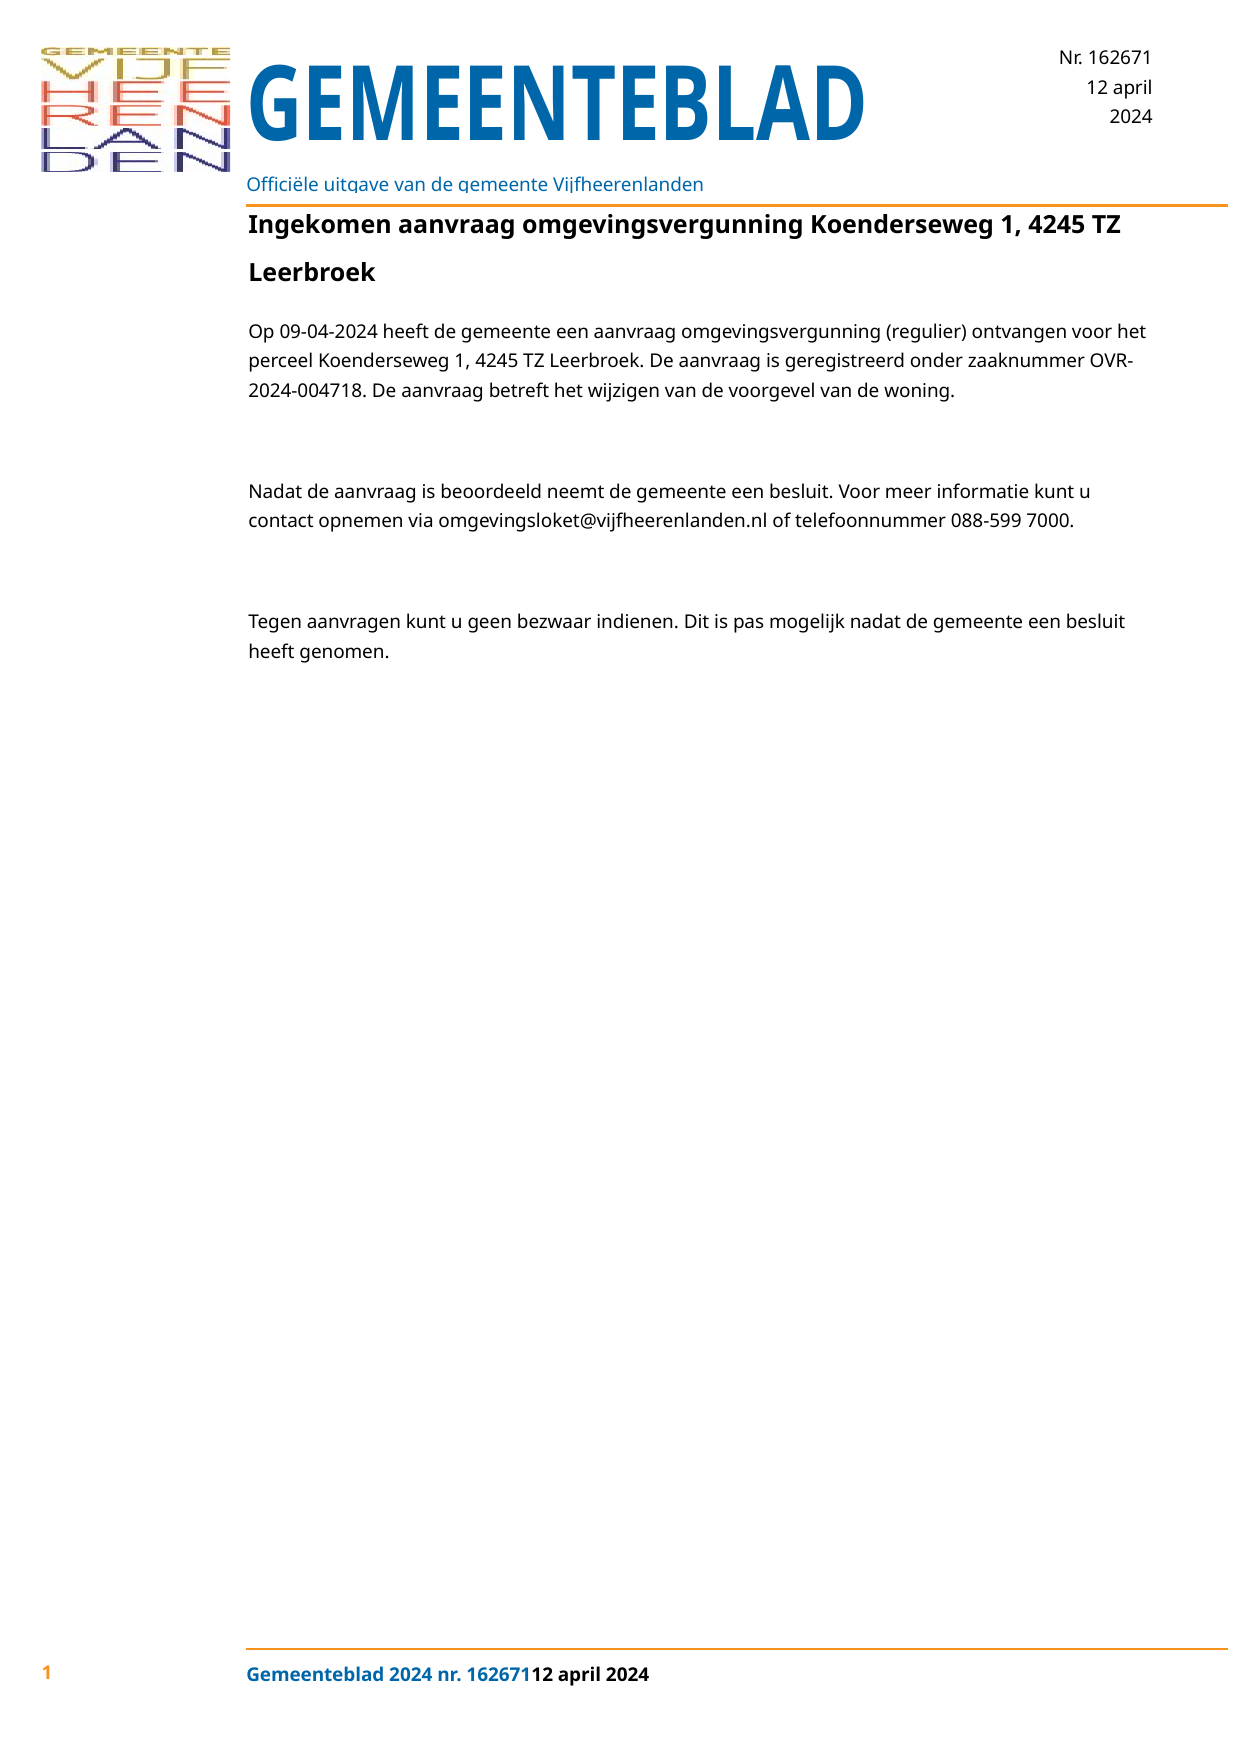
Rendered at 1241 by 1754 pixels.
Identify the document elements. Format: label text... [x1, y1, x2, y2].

picture [41, 47, 231, 172]
text Op 09-04-2024 heeft de gemeente een aanvraag omgevingsvergunning (regulier) ontvangen voor het perceel Koenderseweg 1, 4245 TZ Leerbroek. De aanvraag is geregistreerd onder zaaknummer OVR-2024-004718. De aanvraag betreft het wijzigen van de voorgevel van de woning. [248, 318, 1152, 403]
text Ingekomen aanvraag omgevingsvergunning Koenderseweg 1, 4245 TZ Leerbroek [248, 207, 1152, 288]
text Nadat de aanvraag is beoordeeld neemt de gemeente een besluit. Voor meer informatie kunt u contact opnemen via omgevingsloket@vijfheerenlanden.nl of telefoonnummer 088-599 7000. [248, 478, 1152, 533]
text Tegen aanvragen kunt u geen bezwaar indienen. Dit is pas mogelijk nadat de gemeente een besluit heeft genomen. [248, 608, 1152, 664]
